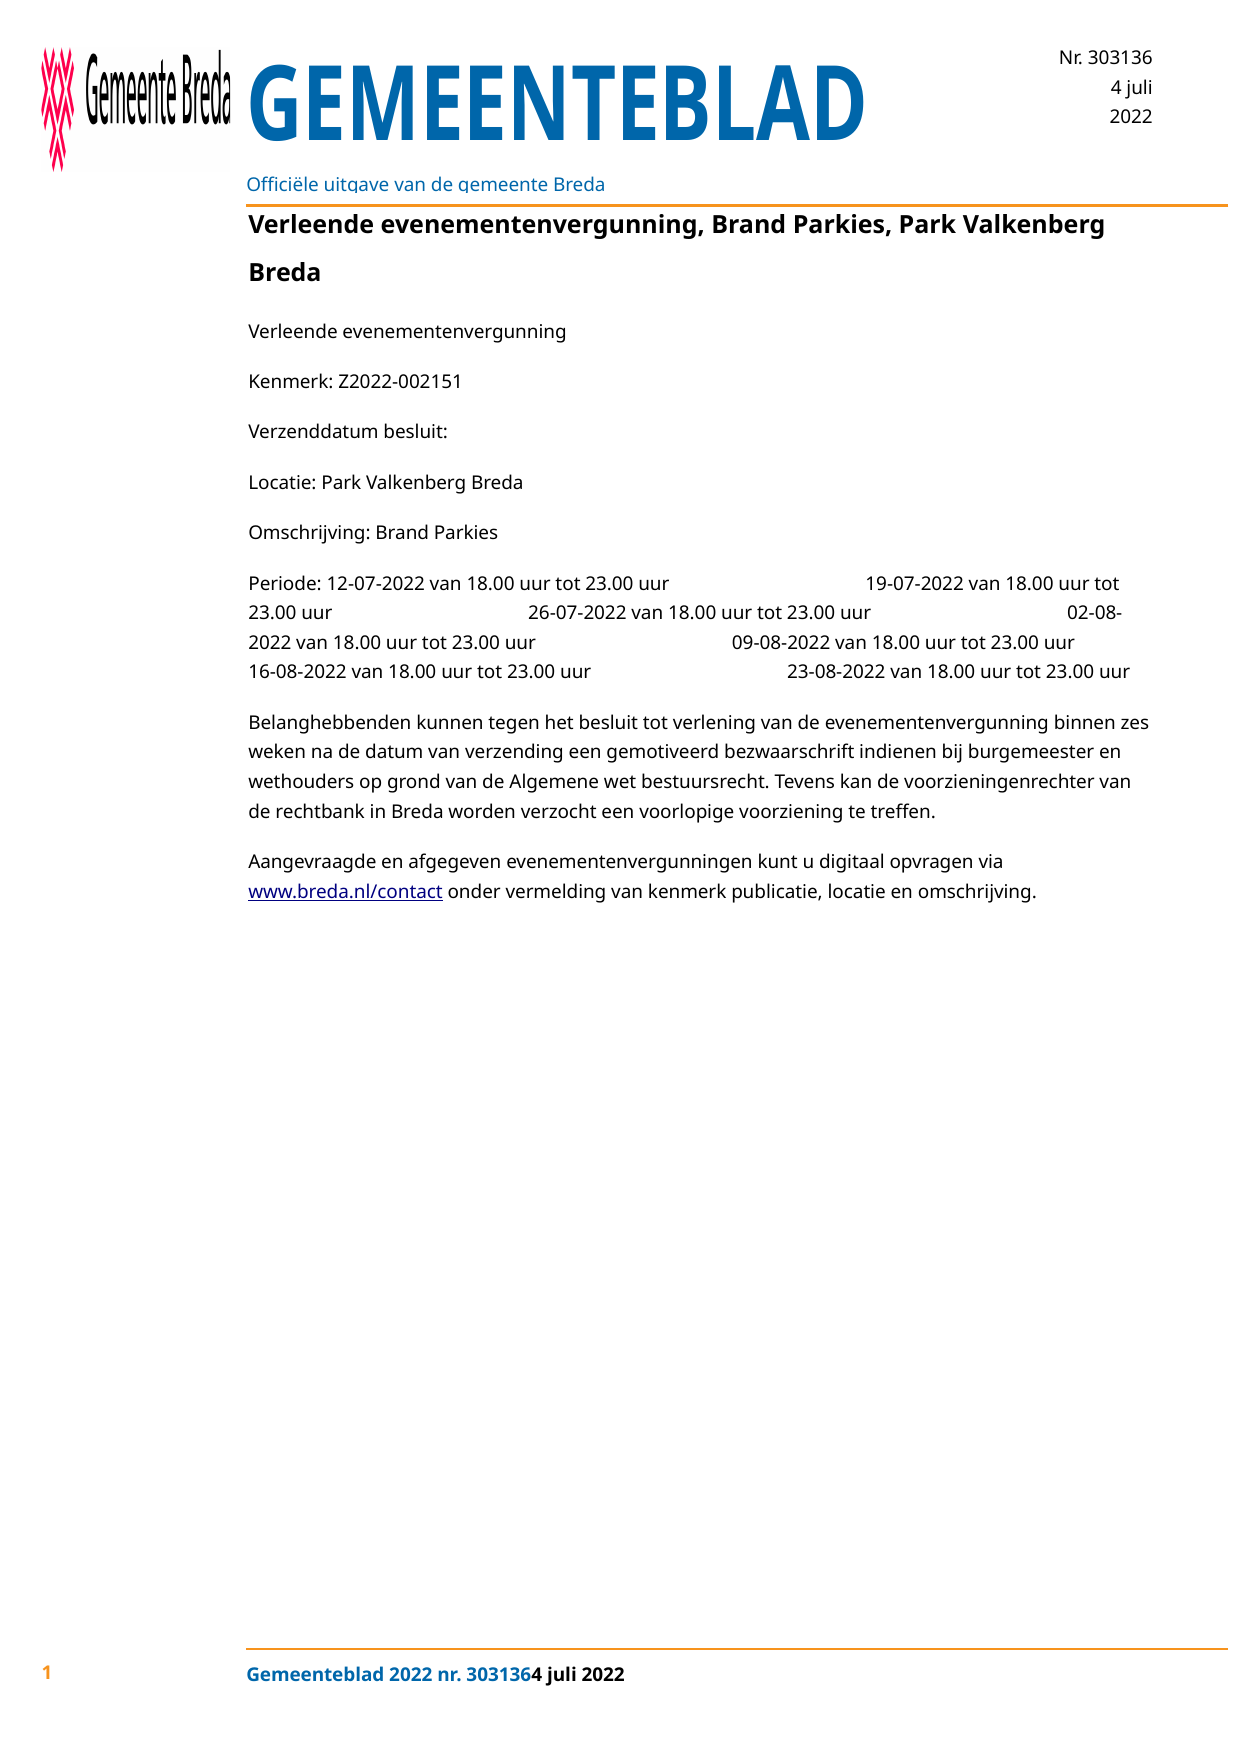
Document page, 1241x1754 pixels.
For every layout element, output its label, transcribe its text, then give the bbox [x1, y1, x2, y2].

text Verleende evenementenvergunning, Brand Parkies, Park Valkenberg Breda [248, 207, 1152, 288]
text Verleende evenementenvergunning [248, 318, 1152, 344]
text Locatie: Park Valkenberg Breda [248, 469, 1152, 495]
text Belanghebbenden kunnen tegen het besluit tot verlening van de evenementenvergunning binnen zes weken na de datum van verzending een gemotiveerd bezwaarschrift indienen bij burgemeester en wethouders op grond van de Algemene wet bestuursrecht. Tevens kan de voorzieningenrechter van de rechtbank in Breda worden verzocht een voorlopige voorziening te treffen. [248, 709, 1152, 824]
text Aangevraagde en afgegeven evenementenvergunningen kunt u digitaal opvragen via www.breda.nl/contact onder vermelding van kenmerk publicatie, locatie en omschrijving. [248, 848, 1152, 904]
text Omschrijving: Brand Parkies [248, 519, 1152, 545]
text Kenmerk: Z2022-002151 [248, 368, 1152, 394]
picture [41, 47, 231, 172]
text Periode: 12-07-2022 van 18.00 uur tot 23.00 uur 19-07-2022 van 18.00 uur tot 23.00 uur 26-07-2022 van 18.00 uur tot 23.00 uur 02-08-2022 van 18.00 uur tot 23.00 uur 09-08-2022 van 18.00 uur tot 23.00 uur 16-08-2022 van 18.00 uur tot 23.00 uur 23-08-2022 van 18.00 uur tot 23.00 uur [248, 570, 1152, 684]
text Verzenddatum besluit: [248, 419, 1152, 444]
